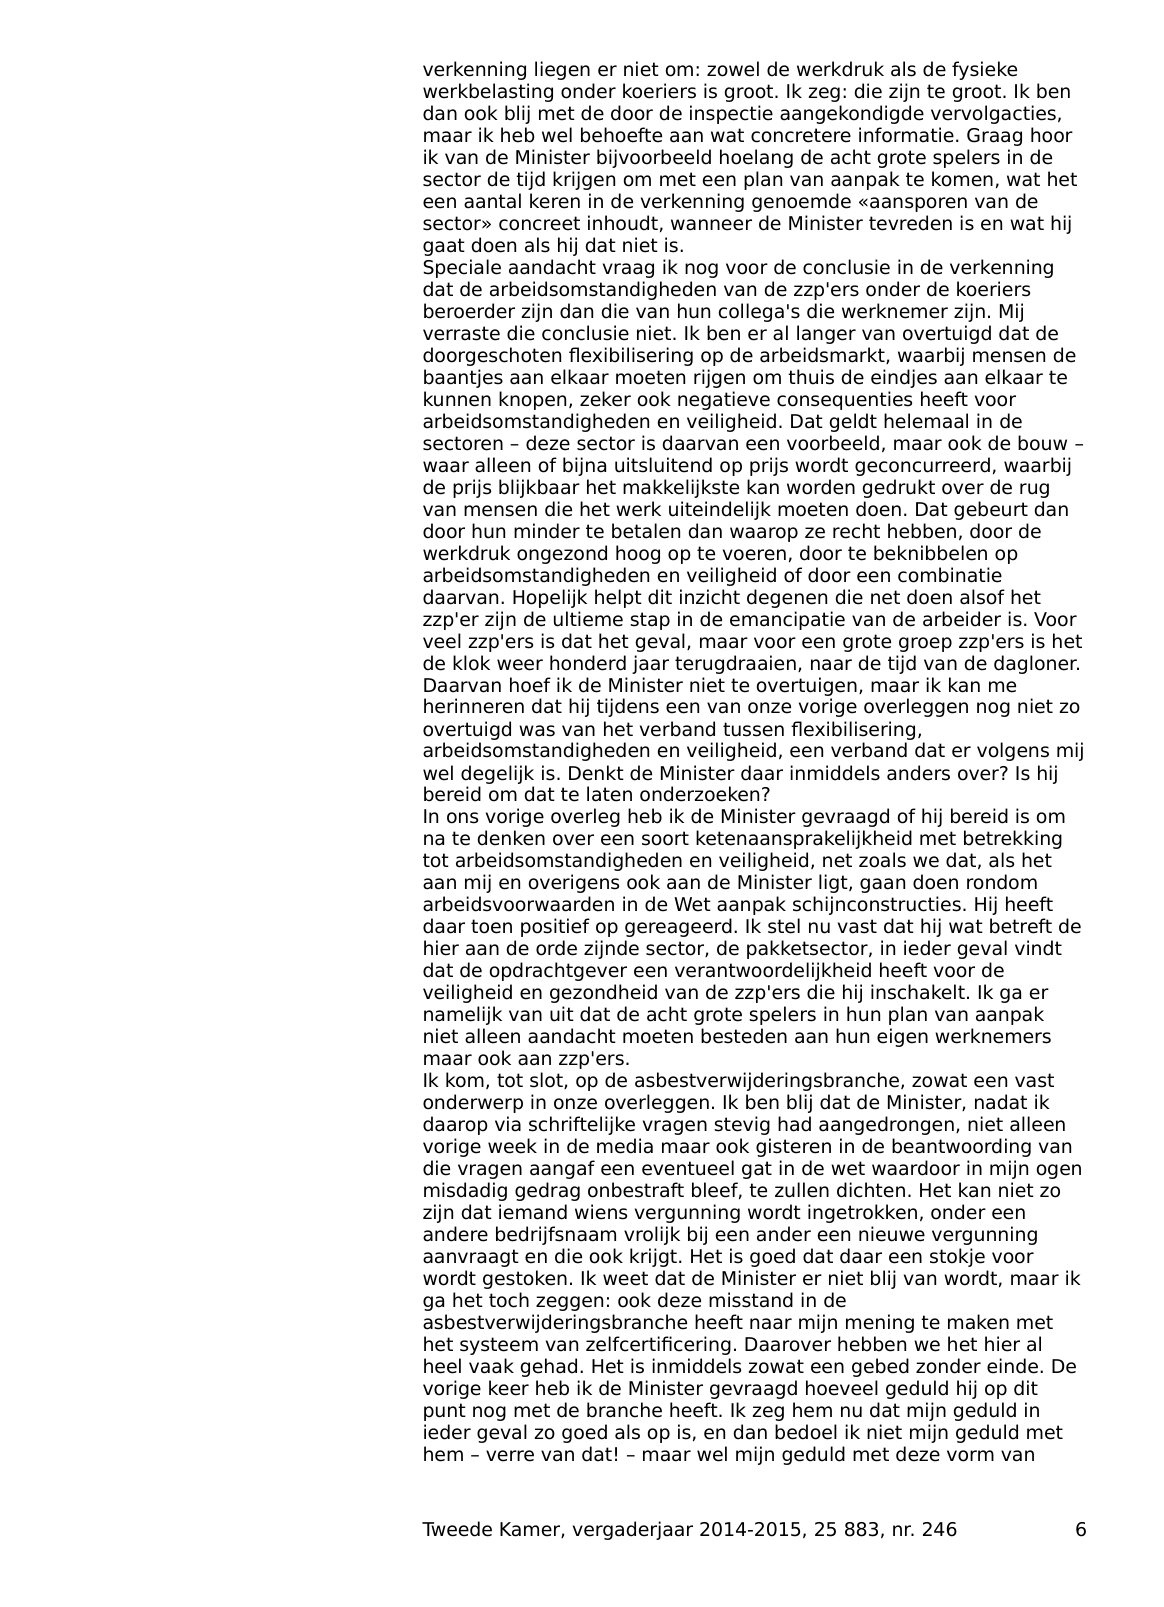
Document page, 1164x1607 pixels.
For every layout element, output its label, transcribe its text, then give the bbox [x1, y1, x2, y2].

text Speciale aandacht vraag ik nog voor de conclusie in de verkenning dat de arbeidsomstandigheden van de zzp'ers onder de koeriers beroerder zijn dan die van hun collega's die werknemer zijn. Mij verraste die conclusie niet. Ik ben er al langer van overtuigd dat de doorgeschoten flexibilisering op de arbeidsmarkt, waarbij mensen de baantjes aan elkaar moeten rijgen om thuis de eindjes aan elkaar te kunnen knopen, zeker ook negatieve consequenties heeft voor arbeidsomstandigheden en veiligheid. Dat geldt helemaal in de sectoren – deze sector is daarvan een voorbeeld, maar ook de bouw – waar alleen of bijna uitsluitend op prijs wordt geconcurreerd, waarbij de prijs blijkbaar het makkelijkste kan worden gedrukt over de rug van mensen die het werk uiteindelijk moeten doen. Dat gebeurt dan door hun minder te betalen dan waarop ze recht hebben, door de werkdruk ongezond hoog op te voeren, door te beknibbelen op arbeidsomstandigheden en veiligheid of door een combinatie daarvan. Hopelijk helpt dit inzicht degenen die net doen alsof het zzp'er zijn de ultieme stap in de emancipatie van de arbeider is. Voor veel zzp'ers is dat het geval, maar voor een grote groep zzp'ers is het de klok weer honderd jaar terugdraaien, naar de tijd van de dagloner. Daarvan hoef ik de Minister niet te overtuigen, maar ik kan me herinneren dat hij tijdens een van onze vorige overleggen nog niet zo overtuigd was van het verband tussen flexibilisering, arbeidsomstandigheden en veiligheid, een verband dat er volgens mij wel degelijk is. Denkt de Minister daar inmiddels anders over? Is hij bereid om dat te laten onderzoeken? [422, 257, 1087, 806]
text verkenning liegen er niet om: zowel de werkdruk als de fysieke werkbelasting onder koeriers is groot. Ik zeg: die zijn te groot. Ik ben dan ook blij met de door de inspectie aangekondigde vervolgacties, maar ik heb wel behoefte aan wat concretere informatie. Graag hoor ik van de Minister bijvoorbeeld hoelang de acht grote spelers in de sector de tijd krijgen om met een plan van aanpak te komen, wat het een aantal keren in de verkenning genoemde «aansporen van de sector» concreet inhoudt, wanneer de Minister tevreden is en wat hij gaat doen als hij dat niet is. [422, 59, 1087, 257]
text In ons vorige overleg heb ik de Minister gevraagd of hij bereid is om na te denken over een soort ketenaansprakelijkheid met betrekking tot arbeidsomstandigheden en veiligheid, net zoals we dat, als het aan mij en overigens ook aan de Minister ligt, gaan doen rondom arbeidsvoorwaarden in de Wet aanpak schijnconstructies. Hij heeft daar toen positief op gereageerd. Ik stel nu vast dat hij wat betreft de hier aan de orde zijnde sector, de pakketsector, in ieder geval vindt dat de opdrachtgever een verantwoordelijkheid heeft voor de veiligheid en gezondheid van de zzp'ers die hij inschakelt. Ik ga er namelijk van uit dat de acht grote spelers in hun plan van aanpak niet alleen aandacht moeten besteden aan hun eigen werknemers maar ook aan zzp'ers. [422, 806, 1087, 1070]
text Ik kom, tot slot, op de asbestverwijderingsbranche, zowat een vast onderwerp in onze overleggen. Ik ben blij dat de Minister, nadat ik daarop via schriftelijke vragen stevig had aangedrongen, niet alleen vorige week in de media maar ook gisteren in de beantwoording van die vragen aangaf een eventueel gat in de wet waardoor in mijn ogen misdadig gedrag onbestraft bleef, te zullen dichten. Het kan niet zo zijn dat iemand wiens vergunning wordt ingetrokken, onder een andere bedrijfsnaam vrolijk bij een ander een nieuwe vergunning aanvraagt en die ook krijgt. Het is goed dat daar een stokje voor wordt gestoken. Ik weet dat de Minister er niet blij van wordt, maar ik ga het toch zeggen: ook deze misstand in de asbestverwijderingsbranche heeft naar mijn mening te maken met het systeem van zelfcertificering. Daarover hebben we het hier al heel vaak gehad. Het is inmiddels zowat een gebed zonder einde. De vorige keer heb ik de Minister gevraagd hoeveel geduld hij op dit punt nog met de branche heeft. Ik zeg hem nu dat mijn geduld in ieder geval zo goed als op is, en dan bedoel ik niet mijn geduld met hem – verre van dat! – maar wel mijn geduld met deze vorm van [422, 1070, 1087, 1466]
